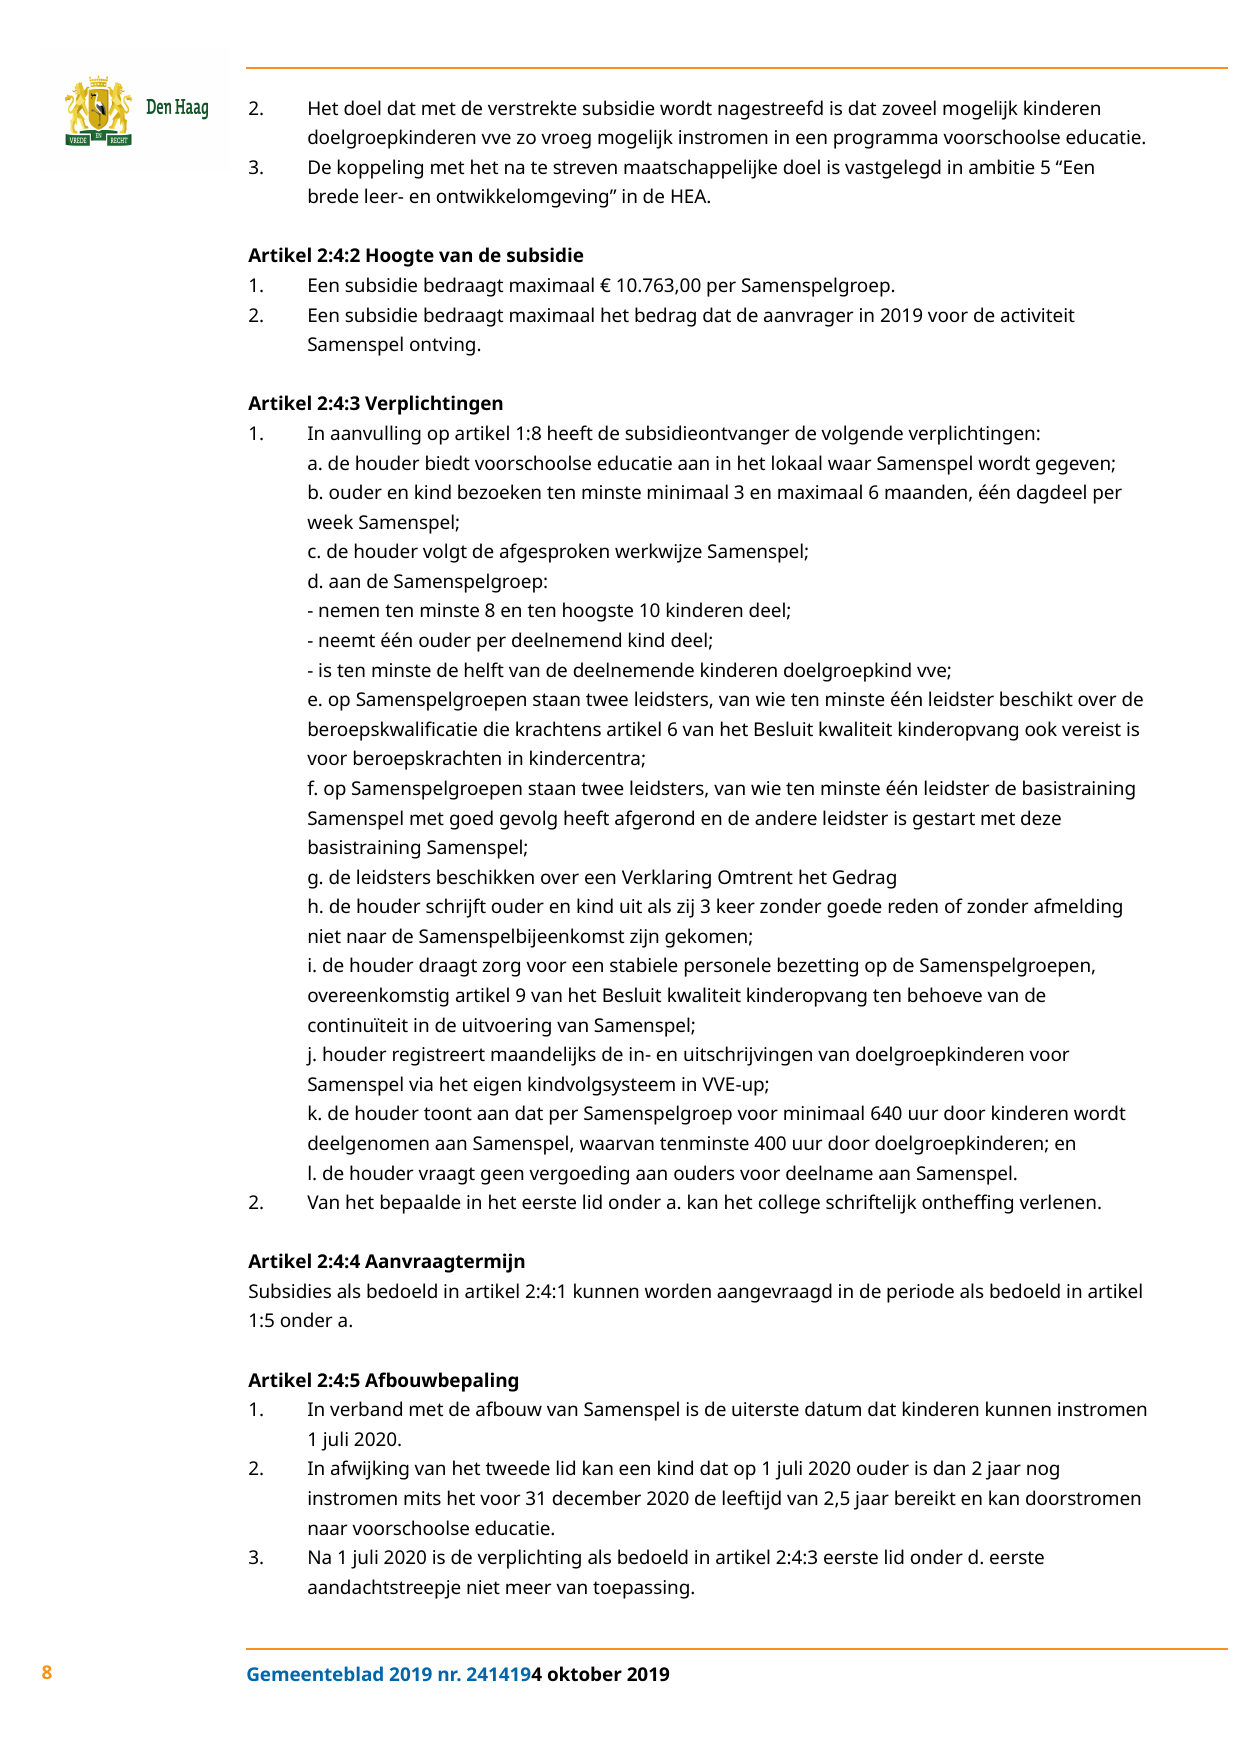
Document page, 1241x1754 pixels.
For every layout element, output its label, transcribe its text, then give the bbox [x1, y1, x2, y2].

list a. de houder biedt voorschoolse educatie aan in het lokaal waar Samenspel wordt gegeven; [248, 450, 1152, 476]
list j. houder registreert maandelijks de in- en uitschrijvingen van doelgroepkinderen voor Samenspel via het eigen kindvolgsysteem in VVE-up; [248, 1041, 1152, 1097]
list - neemt één ouder per deelnemend kind deel; [248, 627, 1152, 653]
list e. op Samenspelgroepen staan twee leidsters, van wie ten minste één leidster beschikt over de beroepskwalificatie die krachtens artikel 6 van het Besluit kwaliteit kinderopvang ook vereist is voor beroepskrachten in kindercentra; [248, 686, 1152, 771]
list Een subsidie bedraagt maximaal € 10.763,00 per Samenspelgroep. [248, 272, 1152, 298]
list Van het bepaalde in het eerste lid onder a. kan het college schriftelijk ontheffing verlenen. [248, 1189, 1152, 1215]
picture [41, 47, 231, 172]
list d. aan de Samenspelgroep: [248, 568, 1152, 594]
list i. de houder draagt zorg voor een stabiele personele bezetting op de Samenspelgroepen, overeenkomstig artikel 9 van het Besluit kwaliteit kinderopvang ten behoeve van de continuïteit in de uitvoering van Samenspel; [248, 953, 1152, 1038]
list Het doel dat met de verstrekte subsidie wordt nagestreefd is dat zoveel mogelijk kinderen doelgroepkinderen vve zo vroeg mogelijk instromen in een programma voorschoolse educatie. [248, 95, 1152, 150]
text Artikel 2:4:4 Aanvraagtermijn [248, 1248, 1152, 1274]
text Subsidies als bedoeld in artikel 2:4:1 kunnen worden aangevraagd in de periode als bedoeld in artikel 1:5 onder a. [248, 1278, 1152, 1333]
list l. de houder vraagt geen vergoeding aan ouders voor deelname aan Samenspel. [248, 1160, 1152, 1186]
list In afwijking van het tweede lid kan een kind dat op 1 juli 2020 ouder is dan 2 jaar nog instromen mits het voor 31 december 2020 de leeftijd van 2,5 jaar bereikt en kan doorstromen naar voorschoolse educatie. [248, 1456, 1152, 1541]
text Artikel 2:4:5 Afbouwbepaling [248, 1367, 1152, 1393]
list c. de houder volgt de afgesproken werkwijze Samenspel; [248, 538, 1152, 564]
list Een subsidie bedraagt maximaal het bedrag dat de aanvrager in 2019 voor de activiteit Samenspel ontving. [248, 302, 1152, 357]
list In aanvulling op artikel 1:8 heeft de subsidieontvanger de volgende verplichtingen: [248, 420, 1152, 446]
list h. de houder schrijft ouder en kind uit als zij 3 keer zonder goede reden of zonder afmelding niet naar de Samenspelbijeenkomst zijn gekomen; [248, 893, 1152, 949]
list - nemen ten minste 8 en ten hoogste 10 kinderen deel; [248, 598, 1152, 623]
list In verband met de afbouw van Samenspel is de uiterste datum dat kinderen kunnen instromen 1 juli 2020. [248, 1396, 1152, 1452]
list b. ouder en kind bezoeken ten minste minimaal 3 en maximaal 6 maanden, één dagdeel per week Samenspel; [248, 479, 1152, 535]
list f. op Samenspelgroepen staan twee leidsters, van wie ten minste één leidster de basistraining Samenspel met goed gevolg heeft afgerond en de andere leidster is gestart met deze basistraining Samenspel; [248, 775, 1152, 860]
list De koppeling met het na te streven maatschappelijke doel is vastgelegd in ambitie 5 “Een brede leer- en ontwikkelomgeving” in de HEA. [248, 154, 1152, 209]
list k. de houder toont aan dat per Samenspelgroep voor minimaal 640 uur door kinderen wordt deelgenomen aan Samenspel, waarvan tenminste 400 uur door doelgroepkinderen; en [248, 1101, 1152, 1156]
text Artikel 2:4:2 Hoogte van de subsidie [248, 243, 1152, 268]
list Na 1 juli 2020 is de verplichting als bedoeld in artikel 2:4:3 eerste lid onder d. eerste aandachtstreepje niet meer van toepassing. [248, 1544, 1152, 1600]
text Artikel 2:4:3 Verplichtingen [248, 391, 1152, 416]
list g. de leidsters beschikken over een Verklaring Omtrent het Gedrag [248, 864, 1152, 890]
list - is ten minste de helft van de deelnemende kinderen doelgroepkind vve; [248, 657, 1152, 683]
